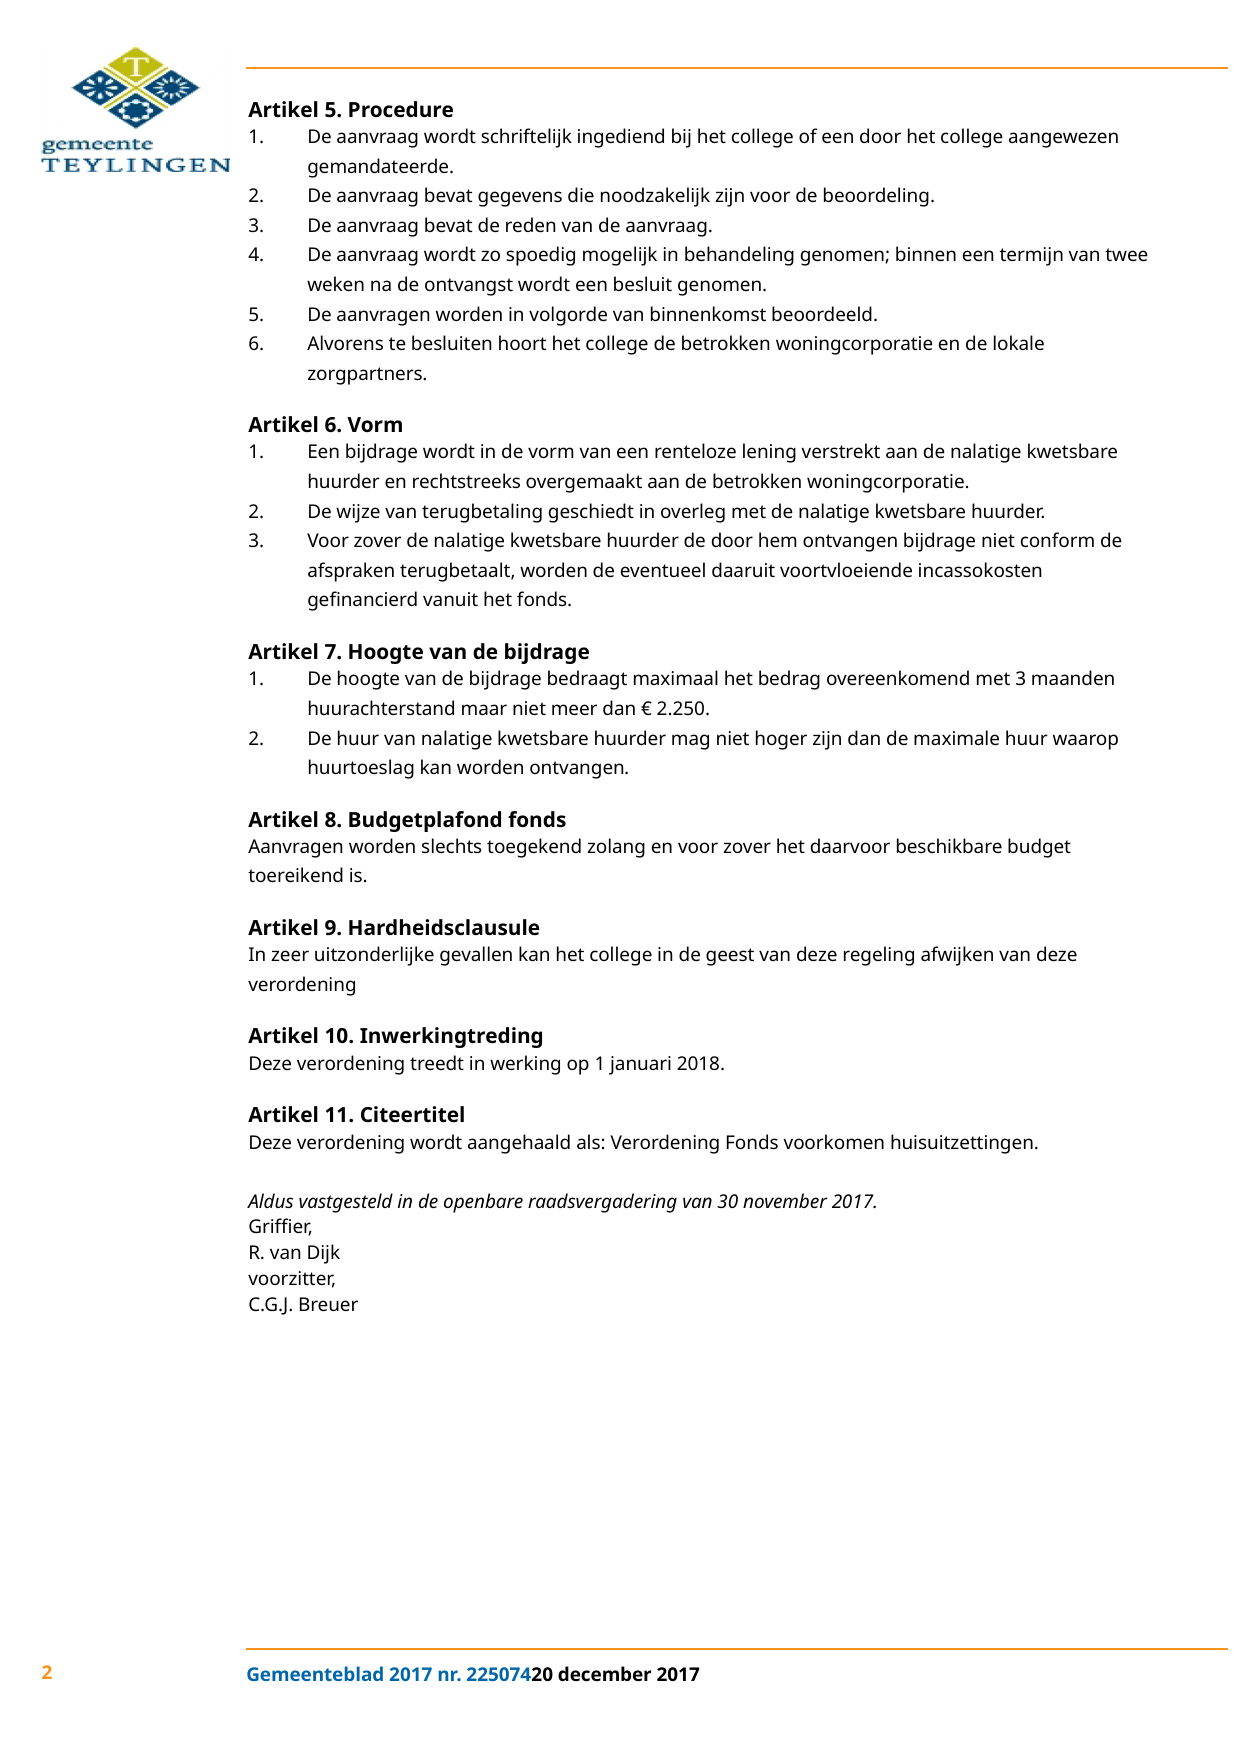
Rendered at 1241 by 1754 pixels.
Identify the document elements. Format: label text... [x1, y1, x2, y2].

text Artikel 10. Inwerkingtreding [248, 1022, 1152, 1050]
text Artikel 5. Procedure [248, 95, 1152, 123]
list De wijze van terugbetaling geschiedt in overleg met de nalatige kwetsbare huurder. [248, 498, 1152, 524]
text Artikel 6. Vorm [248, 410, 1152, 439]
text Artikel 9. Hardheidsclausule [248, 913, 1152, 942]
list Voor zover de nalatige kwetsbare huurder de door hem ontvangen bijdrage niet conform de afspraken terugbetaalt, worden de eventueel daaruit voortvloeiende incassokosten gefinancierd vanuit het fonds. [248, 527, 1152, 612]
text Deze verordening wordt aangehaald als: Verordening Fonds voorkomen huisuitzettingen. [248, 1129, 1152, 1154]
text Artikel 7. Hoogte van de bijdrage [248, 637, 1152, 666]
text Aldus vastgesteld in de openbare raadsvergadering van 30 november 2017. [248, 1188, 1152, 1214]
list De aanvraag bevat de reden van de aanvraag. [248, 212, 1152, 238]
list Een bijdrage wordt in de vorm van een renteloze lening verstrekt aan de nalatige kwetsbare huurder en rechtstreeks overgemaakt aan de betrokken woningcorporatie. [248, 439, 1152, 494]
text Deze verordening treedt in werking op 1 januari 2018. [248, 1050, 1152, 1076]
text Artikel 8. Budgetplafond fonds [248, 805, 1152, 833]
text Aanvragen worden slechts toegekend zolang en voor zover het daarvoor beschikbare budget toereikend is. [248, 833, 1152, 888]
picture [41, 47, 231, 172]
list De hoogte van de bijdrage bedraagt maximaal het bedrag overeenkomend met 3 maanden huurachterstand maar niet meer dan € 2.250. [248, 666, 1152, 721]
list De aanvraag wordt schriftelijk ingediend bij het college of een door het college aangewezen gemandateerde. [248, 123, 1152, 178]
text R. van Dijk [248, 1239, 1152, 1265]
list De huur van nalatige kwetsbare huurder mag niet hoger zijn dan de maximale huur waarop huurtoeslag kan worden ontvangen. [248, 725, 1152, 780]
list De aanvraag bevat gegevens die noodzakelijk zijn voor de beoordeling. [248, 182, 1152, 208]
text In zeer uitzonderlijke gevallen kan het college in de geest van deze regeling afwijken van deze verordening [248, 942, 1152, 997]
text voorzitter, [248, 1265, 1152, 1291]
list Alvorens te besluiten hoort het college de betrokken woningcorporatie en de lokale zorgpartners. [248, 330, 1152, 386]
text C.G.J. Breuer [248, 1291, 1152, 1317]
text Griffier, [248, 1214, 1152, 1239]
text Artikel 11. Citeertitel [248, 1100, 1152, 1129]
list De aanvragen worden in volgorde van binnenkomst beoordeeld. [248, 301, 1152, 326]
list De aanvraag wordt zo spoedig mogelijk in behandeling genomen; binnen een termijn van twee weken na de ontvangst wordt een besluit genomen. [248, 242, 1152, 297]
